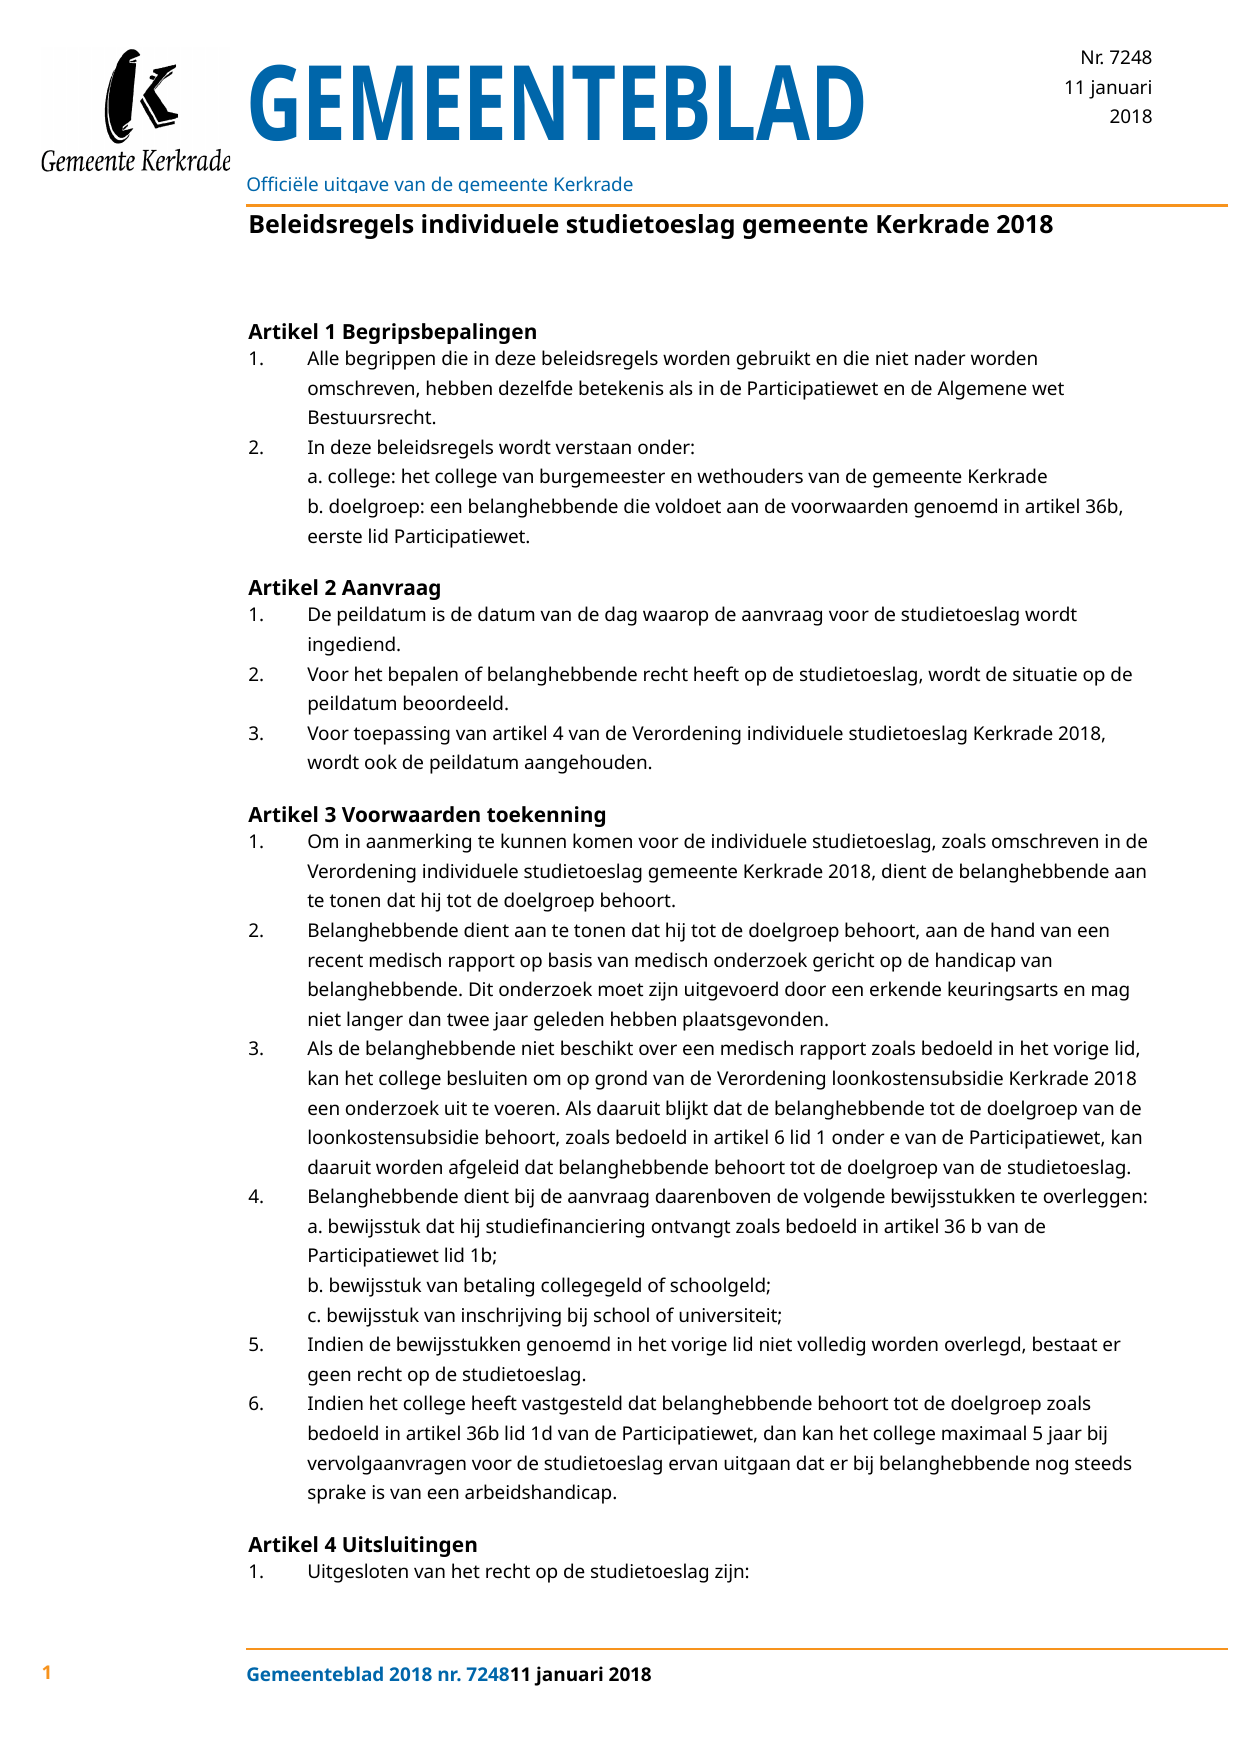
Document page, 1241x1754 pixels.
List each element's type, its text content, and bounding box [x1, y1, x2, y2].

text Artikel 1 Begripsbepalingen [248, 317, 1152, 345]
list a. bewijsstuk dat hij studiefinanciering ontvangt zoals bedoeld in artikel 36 b van de Participatiewet lid 1b; [248, 1213, 1152, 1268]
list De peildatum is de datum van de dag waarop de aanvraag voor de studietoeslag wordt ingediend. [248, 602, 1152, 657]
list Indien het college heeft vastgesteld dat belanghebbende behoort tot de doelgroep zoals bedoeld in artikel 36b lid 1d van de Participatiewet, dan kan het college maximaal 5 jaar bij vervolgaanvragen voor de studietoeslag ervan uitgaan dat er bij belanghebbende nog steeds sprake is van een arbeidshandicap. [248, 1391, 1152, 1505]
list Belanghebbende dient aan te tonen dat hij tot de doelgroep behoort, aan de hand van een recent medisch rapport op basis van medisch onderzoek gericht op de handicap van belanghebbende. Dit onderzoek moet zijn uitgevoerd door een erkende keuringsarts en mag niet langer dan twee jaar geleden hebben plaatsgevonden. [248, 917, 1152, 1032]
list In deze beleidsregels wordt verstaan onder: [248, 434, 1152, 460]
list Belanghebbende dient bij de aanvraag daarenboven de volgende bewijsstukken te overleggen: [248, 1183, 1152, 1209]
list Alle begrippen die in deze beleidsregels worden gebruikt en die niet nader worden omschreven, hebben dezelfde betekenis als in de Participatiewet en de Algemene wet Bestuursrecht. [248, 345, 1152, 430]
list Uitgesloten van het recht op de studietoeslag zijn: [248, 1558, 1152, 1584]
text Artikel 3 Voorwaarden toekenning [248, 800, 1152, 828]
list Indien de bewijsstukken genoemd in het vorige lid niet volledig worden overlegd, bestaat er geen recht op de studietoeslag. [248, 1331, 1152, 1387]
text Beleidsregels individuele studietoeslag gemeente Kerkrade 2018 [248, 207, 1152, 241]
list Voor toepassing van artikel 4 van de Verordening individuele studietoeslag Kerkrade 2018, wordt ook de peildatum aangehouden. [248, 720, 1152, 775]
list a. college: het college van burgemeester en wethouders van de gemeente Kerkrade [248, 464, 1152, 489]
list c. bewijsstuk van inschrijving bij school of universiteit; [248, 1302, 1152, 1327]
list b. bewijsstuk van betaling collegegeld of schoolgeld; [248, 1272, 1152, 1298]
text Artikel 2 Aanvraag [248, 573, 1152, 602]
list Als de belanghebbende niet beschikt over een medisch rapport zoals bedoeld in het vorige lid, kan het college besluiten om op grond van de Verordening loonkostensubsidie Kerkrade 2018 een onderzoek uit te voeren. Als daaruit blijkt dat de belanghebbende tot de doelgroep van de loonkostensubsidie behoort, zoals bedoeld in artikel 6 lid 1 onder e van de Participatiewet, kan daaruit worden afgeleid dat belanghebbende behoort tot de doelgroep van de studietoeslag. [248, 1036, 1152, 1179]
text Artikel 4 Uitsluitingen [248, 1530, 1152, 1558]
list Voor het bepalen of belanghebbende recht heeft op de studietoeslag, wordt de situatie op de peildatum beoordeeld. [248, 661, 1152, 716]
picture [41, 47, 231, 172]
list b. doelgroep: een belanghebbende die voldoet aan de voorwaarden genoemd in artikel 36b, eerste lid Participatiewet. [248, 493, 1152, 548]
list Om in aanmerking te kunnen komen voor de individuele studietoeslag, zoals omschreven in de Verordening individuele studietoeslag gemeente Kerkrade 2018, dient de belanghebbende aan te tonen dat hij tot de doelgroep behoort. [248, 828, 1152, 913]
